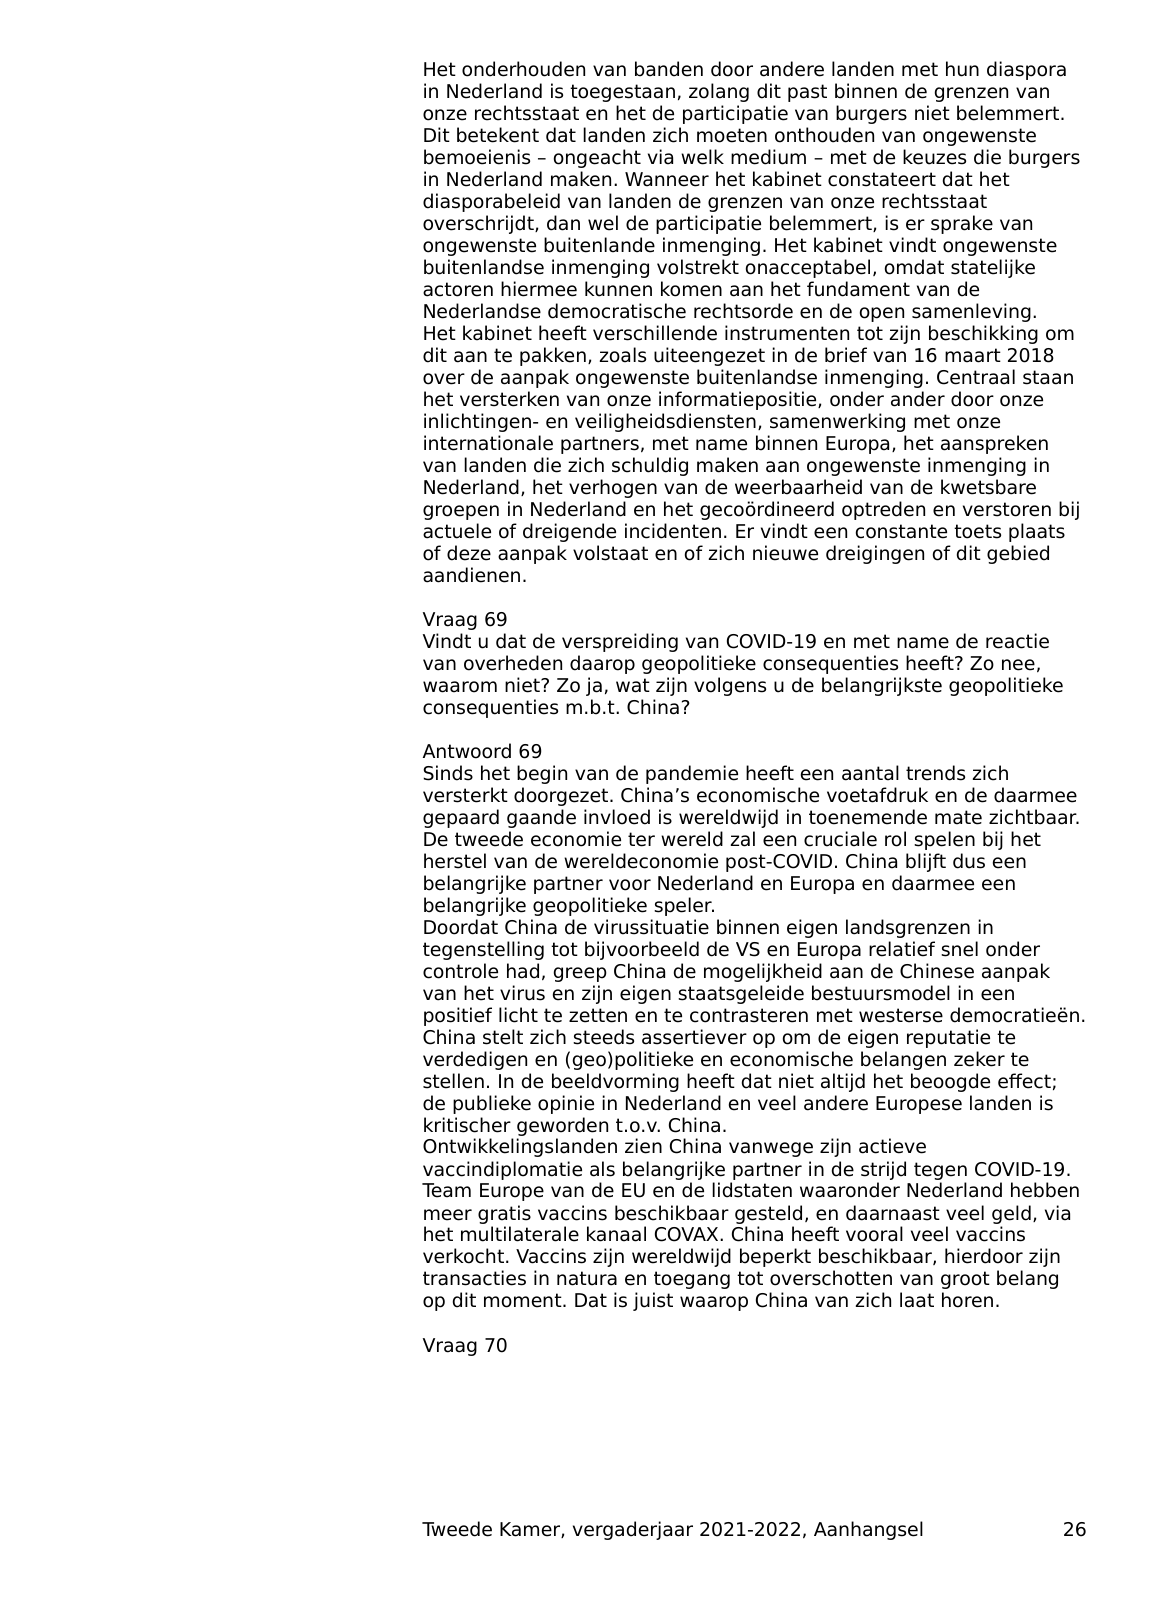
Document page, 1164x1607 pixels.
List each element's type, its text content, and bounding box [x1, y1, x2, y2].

text Vraag 69 [422, 609, 1087, 631]
text Doordat China de virussituatie binnen eigen landsgrenzen in tegenstelling tot bijvoorbeeld de VS en Europa relatief snel onder controle had, greep China de mogelijkheid aan de Chinese aanpak van het virus en zijn eigen staatsgeleide bestuursmodel in een positief licht te zetten en te contrasteren met westerse democratieën. [422, 917, 1087, 1027]
text Vindt u dat de verspreiding van COVID-19 en met name de reactie van overheden daarop geopolitieke consequenties heeft? Zo nee, waarom niet? Zo ja, wat zijn volgens u de belangrijkste geopolitieke consequenties m.b.t. China? [422, 631, 1087, 719]
text Ontwikkelingslanden zien China vanwege zijn actieve vaccindiplomatie als belangrijke partner in de strijd tegen COVID-19. Team Europe van de EU en de lidstaten waaronder Nederland hebben meer gratis vaccins beschikbaar gesteld, en daarnaast veel geld, via het multilaterale kanaal COVAX. China heeft vooral veel vaccins verkocht. Vaccins zijn wereldwijd beperkt beschikbaar, hierdoor zijn transacties in natura en toegang tot overschotten van groot belang op dit moment. Dat is juist waarop China van zich laat horen. [422, 1136, 1087, 1312]
text Het onderhouden van banden door andere landen met hun diaspora in Nederland is toegestaan, zolang dit past binnen de grenzen van onze rechtsstaat en het de participatie van burgers niet belemmert. Dit betekent dat landen zich moeten onthouden van ongewenste bemoeienis – ongeacht via welk medium – met de keuzes die burgers in Nederland maken. Wanneer het kabinet constateert dat het diasporabeleid van landen de grenzen van onze rechtsstaat overschrijdt, dan wel de participatie belemmert, is er sprake van ongewenste buitenlande inmenging. Het kabinet vindt ongewenste buitenlandse inmenging volstrekt onacceptabel, omdat statelijke actoren hiermee kunnen komen aan het fundament van de Nederlandse democratische rechtsorde en de open samenleving. [422, 59, 1087, 323]
text China stelt zich steeds assertiever op om de eigen reputatie te verdedigen en (geo)politieke en economische belangen zeker te stellen. In de beeldvorming heeft dat niet altijd het beoogde effect; de publieke opinie in Nederland en veel andere Europese landen is kritischer geworden t.o.v. China. [422, 1027, 1087, 1136]
text Vraag 70 [422, 1334, 1087, 1356]
text Antwoord 69 [422, 741, 1087, 763]
text Sinds het begin van de pandemie heeft een aantal trends zich versterkt doorgezet. China’s economische voetafdruk en de daarmee gepaard gaande invloed is wereldwijd in toenemende mate zichtbaar. De tweede economie ter wereld zal een cruciale rol spelen bij het herstel van de wereldeconomie post-COVID. China blijft dus een belangrijke partner voor Nederland en Europa en daarmee een belangrijke geopolitieke speler. [422, 763, 1087, 917]
text Het kabinet heeft verschillende instrumenten tot zijn beschikking om dit aan te pakken, zoals uiteengezet in de brief van 16 maart 2018 over de aanpak ongewenste buitenlandse inmenging. Centraal staan het versterken van onze informatiepositie, onder ander door onze inlichtingen- en veiligheidsdiensten, samenwerking met onze internationale partners, met name binnen Europa, het aanspreken van landen die zich schuldig maken aan ongewenste inmenging in Nederland, het verhogen van de weerbaarheid van de kwetsbare groepen in Nederland en het gecoördineerd optreden en verstoren bij actuele of dreigende incidenten. Er vindt een constante toets plaats of deze aanpak volstaat en of zich nieuwe dreigingen of dit gebied aandienen. [422, 323, 1087, 587]
